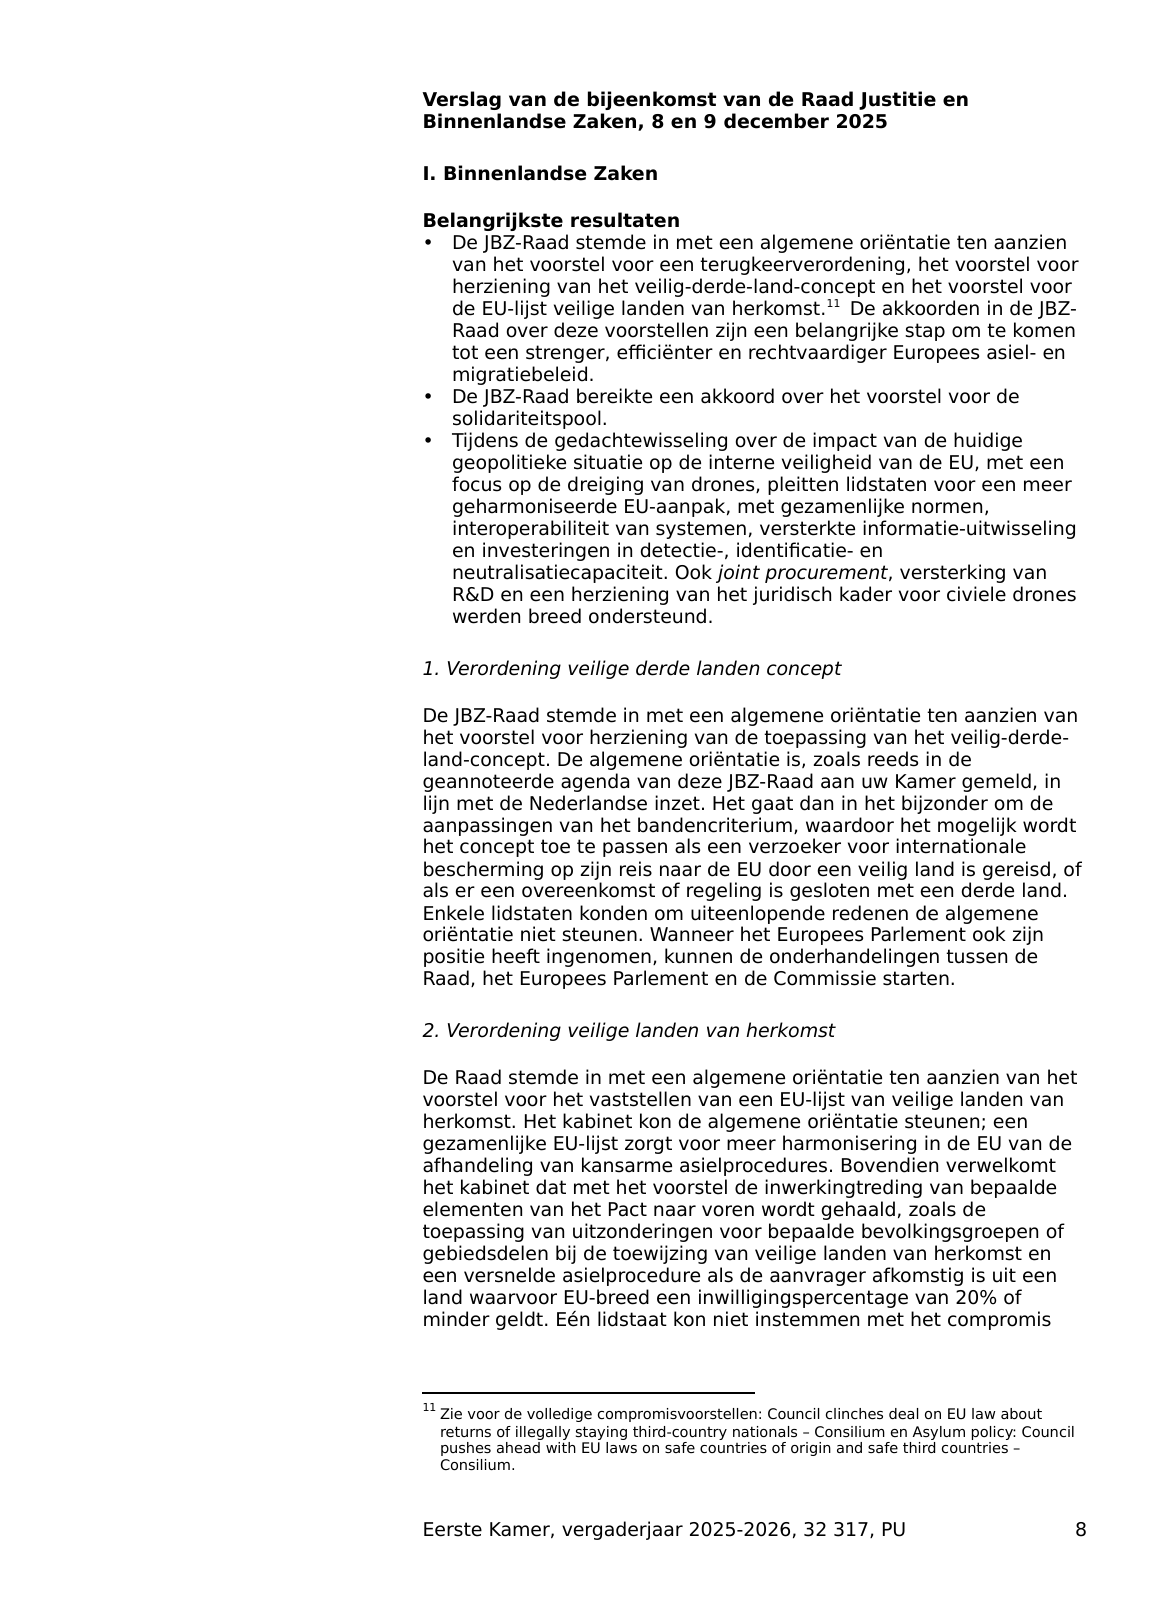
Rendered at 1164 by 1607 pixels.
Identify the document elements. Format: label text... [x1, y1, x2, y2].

text De Raad stemde in met een algemene oriëntatie ten aanzien van het voorstel voor het vaststellen van een EU-lijst van veilige landen van herkomst. Het kabinet kon de algemene oriëntatie steunen; een gezamenlijke EU-lijst zorgt voor meer harmonisering in de EU van de afhandeling van kansarme asielprocedures. Bovendien verwelkomt het kabinet dat met het voorstel de inwerkingtreding van bepaalde elementen van het Pact naar voren wordt gehaald, zoals de toepassing van uitzonderingen voor bepaalde bevolkingsgroepen of gebiedsdelen bij de toewijzing van veilige landen van herkomst en een versnelde asielprocedure als de aanvrager afkomstig is uit een land waarvoor EU-breed een inwilligingspercentage van 20% of minder geldt. Eén lidstaat kon niet instemmen met het compromis [422, 1067, 1087, 1331]
subtitle 2. Verordening veilige landen van herkomst [422, 1020, 1087, 1042]
text • De JBZ-Raad bereikte een akkoord over het voorstel voor de solidariteitspool. [422, 386, 1087, 430]
text Zie voor de volledige compromisvoorstellen: Council clinches deal on EU law about returns of illegally staying third-country nationals – Consilium en Asylum policy: Council pushes ahead with EU laws on safe countries of origin and safe third countries – Consilium. [422, 1402, 1087, 1474]
subtitle I. Binnenlandse Zaken [422, 163, 1087, 185]
text • Tijdens de gedachtewisseling over de impact van de huidige geopolitieke situatie op de interne veiligheid van de EU, met een focus op de dreiging van drones, pleitten lidstaten voor een meer geharmoniseerde EU-aanpak, met gezamenlijke normen, interoperabiliteit van systemen, versterkte informatie-uitwisseling en investeringen in detectie-, identificatie- en neutralisatiecapaciteit. Ook joint procurement, versterking van R&D en een herziening van het juridisch kader voor civiele drones werden breed ondersteund. [422, 430, 1087, 628]
subtitle Belangrijkste resultaten [422, 210, 1087, 232]
subtitle 1. Verordening veilige derde landen concept [422, 658, 1087, 679]
text De JBZ-Raad stemde in met een algemene oriëntatie ten aanzien van het voorstel voor herziening van de toepassing van het veilig-derde-land-concept. De algemene oriëntatie is, zoals reeds in de geannoteerde agenda van deze JBZ-Raad aan uw Kamer gemeld, in lijn met de Nederlandse inzet. Het gaat dan in het bijzonder om de aanpassingen van het bandencriterium, waardoor het mogelijk wordt het concept toe te passen als een verzoeker voor internationale bescherming op zijn reis naar de EU door een veilig land is gereisd, of als er een overeenkomst of regeling is gesloten met een derde land. Enkele lidstaten konden om uiteenlopende redenen de algemene oriëntatie niet steunen. Wanneer het Europees Parlement ook zijn positie heeft ingenomen, kunnen de onderhandelingen tussen de Raad, het Europees Parlement en de Commissie starten. [422, 704, 1087, 990]
text • De JBZ-Raad stemde in met een algemene oriëntatie ten aanzien van het voorstel voor een terugkeerverordening, het voorstel voor herziening van het veilig-derde-land-concept en het voorstel voor de EU-lijst veilige landen van herkomst. De akkoorden in de JBZ-Raad over deze voorstellen zijn een belangrijke stap om te komen tot een strenger, efficiënter en rechtvaardiger Europees asiel- en migratiebeleid. [422, 232, 1087, 386]
subtitle Verslag van de bijeenkomst van de Raad Justitie en Binnenlandse Zaken, 8 en 9 december 2025 [422, 89, 1087, 133]
